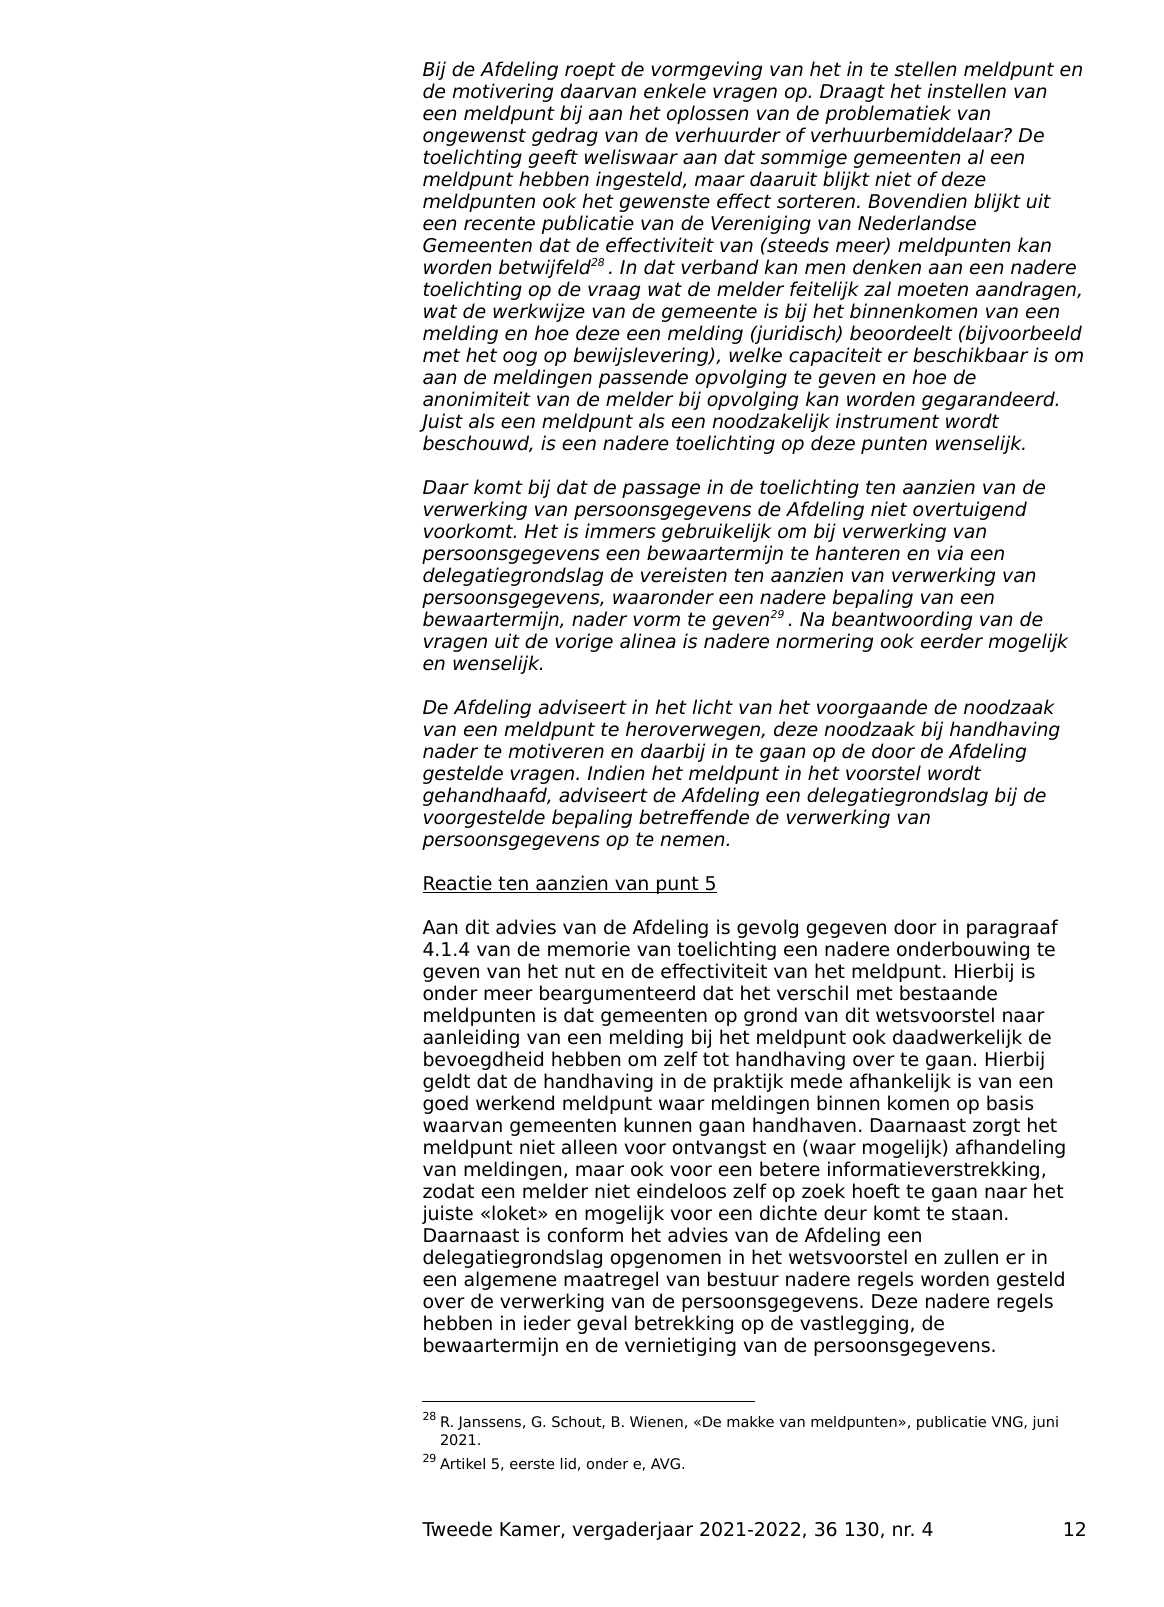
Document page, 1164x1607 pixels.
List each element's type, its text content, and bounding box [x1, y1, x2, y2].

text De Afdeling adviseert in het licht van het voorgaande de noodzaak van een meldpunt te heroverwegen, deze noodzaak bij handhaving nader te motiveren en daarbij in te gaan op de door de Afdeling gestelde vragen. Indien het meldpunt in het voorstel wordt gehandhaafd, adviseert de Afdeling een delegatiegrondslag bij de voorgestelde bepaling betreffende de verwerking van persoonsgegevens op te nemen. [422, 697, 1087, 851]
text Artikel 5, eerste lid, onder e, AVG. [422, 1452, 1087, 1474]
text Daar komt bij dat de passage in de toelichting ten aanzien van de verwerking van persoonsgegevens de Afdeling niet overtuigend voorkomt. Het is immers gebruikelijk om bij verwerking van persoonsgegevens een bewaartermijn te hanteren en via een delegatiegrondslag de vereisten ten aanzien van verwerking van persoonsgegevens, waaronder een nadere bepaling van een bewaartermijn, nader vorm te geven. Na beantwoording van de vragen uit de vorige alinea is nadere normering ook eerder mogelijk en wenselijk. [422, 477, 1087, 675]
text Aan dit advies van de Afdeling is gevolg gegeven door in paragraaf 4.1.4 van de memorie van toelichting een nadere onderbouwing te geven van het nut en de effectiviteit van het meldpunt. Hierbij is onder meer beargumenteerd dat het verschil met bestaande meldpunten is dat gemeenten op grond van dit wetsvoorstel naar aanleiding van een melding bij het meldpunt ook daadwerkelijk de bevoegdheid hebben om zelf tot handhaving over te gaan. Hierbij geldt dat de handhaving in de praktijk mede afhankelijk is van een goed werkend meldpunt waar meldingen binnen komen op basis waarvan gemeenten kunnen gaan handhaven. Daarnaast zorgt het meldpunt niet alleen voor ontvangst en (waar mogelijk) afhandeling van meldingen, maar ook voor een betere informatieverstrekking, zodat een melder niet eindeloos zelf op zoek hoeft te gaan naar het juiste «loket» en mogelijk voor een dichte deur komt te staan. Daarnaast is conform het advies van de Afdeling een delegatiegrondslag opgenomen in het wetsvoorstel en zullen er in een algemene maatregel van bestuur nadere regels worden gesteld over de verwerking van de persoonsgegevens. Deze nadere regels hebben in ieder geval betrekking op de vastlegging, de bewaartermijn en de vernietiging van de persoonsgegevens. [422, 917, 1087, 1357]
subtitle Reactie ten aanzien van punt 5 [422, 873, 1087, 895]
text Bij de Afdeling roept de vormgeving van het in te stellen meldpunt en de motivering daarvan enkele vragen op. Draagt het instellen van een meldpunt bij aan het oplossen van de problematiek van ongewenst gedrag van de verhuurder of verhuurbemiddelaar? De toelichting geeft weliswaar aan dat sommige gemeenten al een meldpunt hebben ingesteld, maar daaruit blijkt niet of deze meldpunten ook het gewenste effect sorteren. Bovendien blijkt uit een recente publicatie van de Vereniging van Nederlandse Gemeenten dat de effectiviteit van (steeds meer) meldpunten kan worden betwijfeld. In dat verband kan men denken aan een nadere toelichting op de vraag wat de melder feitelijk zal moeten aandragen, wat de werkwijze van de gemeente is bij het binnenkomen van een melding en hoe deze een melding (juridisch) beoordeelt (bijvoorbeeld met het oog op bewijslevering), welke capaciteit er beschikbaar is om aan de meldingen passende opvolging te geven en hoe de anonimiteit van de melder bij opvolging kan worden gegarandeerd. Juist als een meldpunt als een noodzakelijk instrument wordt beschouwd, is een nadere toelichting op deze punten wenselijk. [422, 59, 1087, 455]
text R. Janssens, G. Schout, B. Wienen, «De makke van meldpunten», publicatie VNG, juni 2021. [422, 1410, 1087, 1449]
